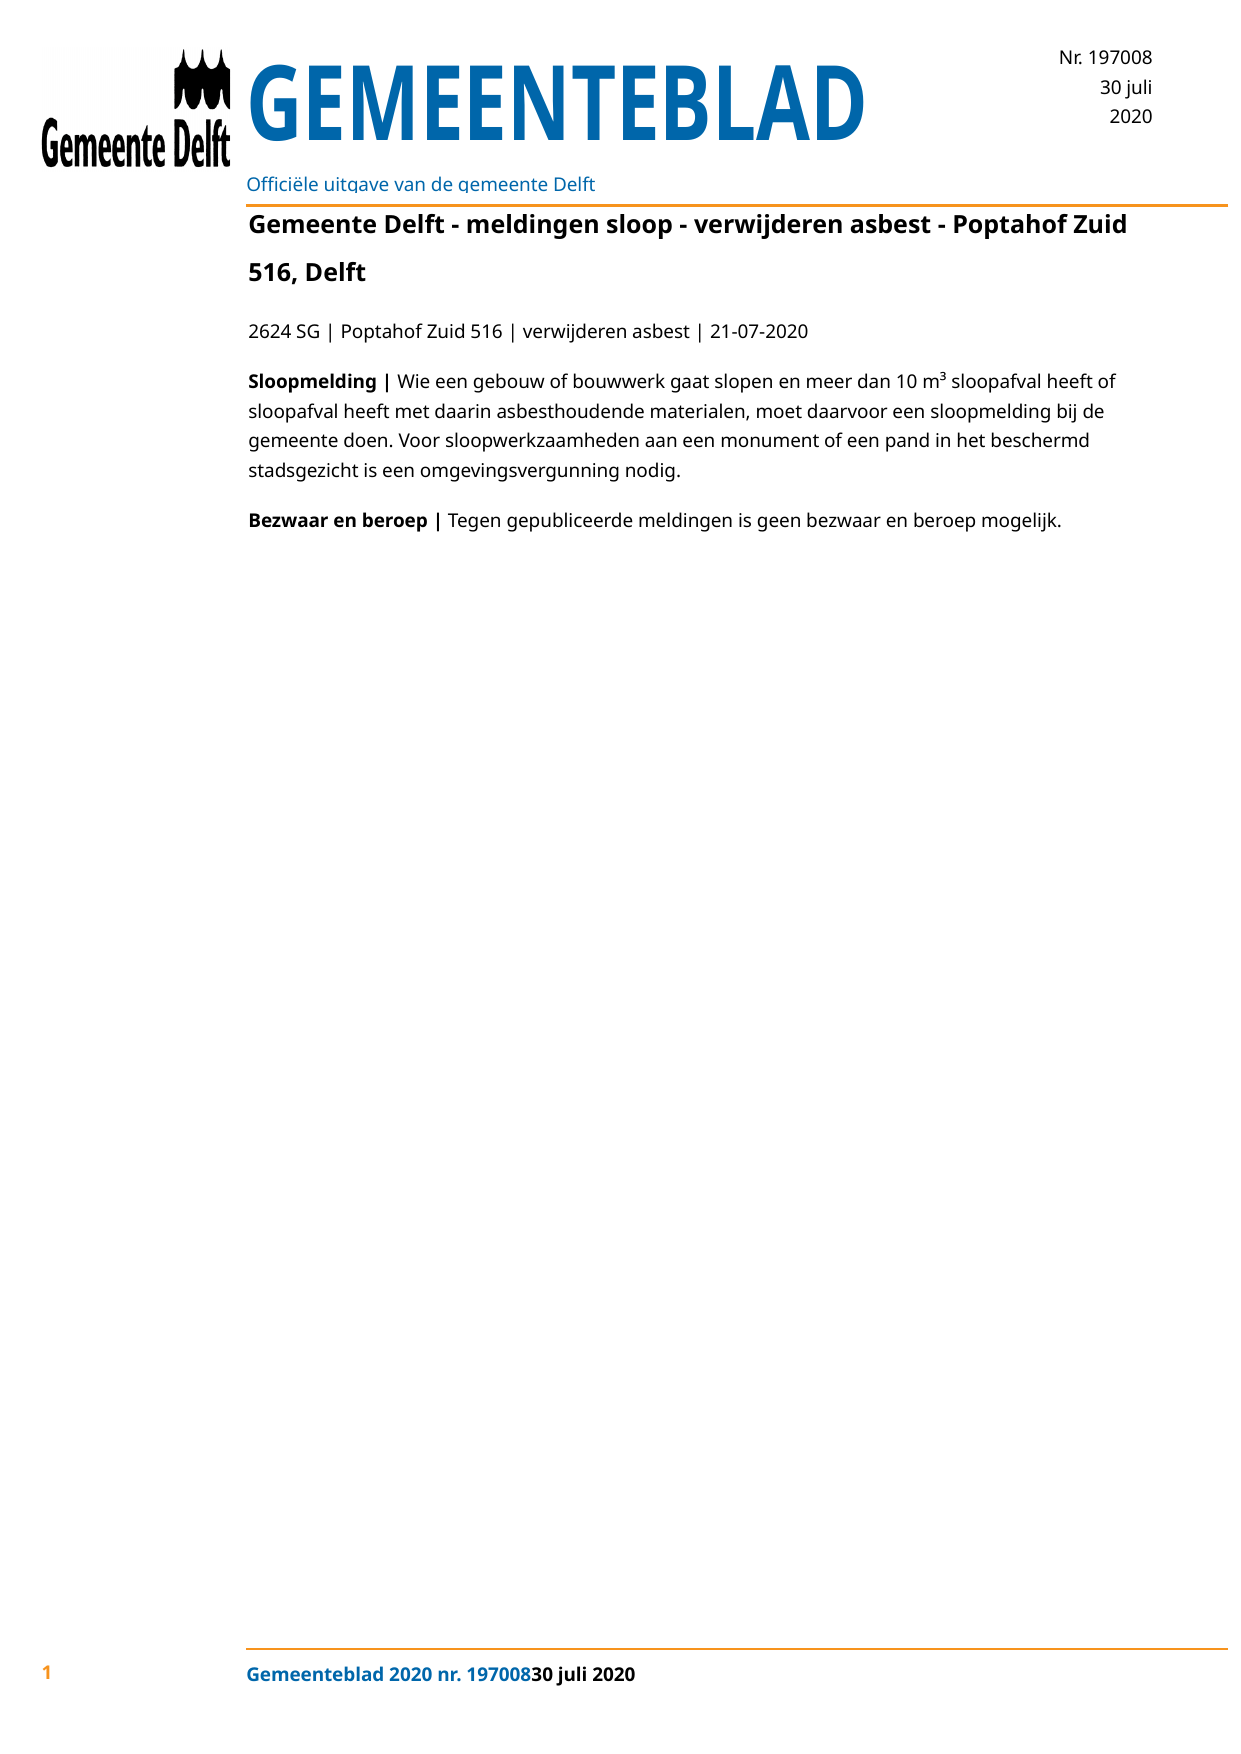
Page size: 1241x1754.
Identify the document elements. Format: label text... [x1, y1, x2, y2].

text 2624 SG | Poptahof Zuid 516 | verwijderen asbest | 21-07-2020 [248, 318, 1152, 344]
text Gemeente Delft - meldingen sloop - verwijderen asbest - Poptahof Zuid 516, Delft [248, 207, 1152, 288]
picture [41, 47, 231, 172]
text Sloopmelding | Wie een gebouw of bouwwerk gaat slopen en meer dan 10 m³ sloopafval heeft of sloopafval heeft met daarin asbesthoudende materialen, moet daarvoor een sloopmelding bij de gemeente doen. Voor sloopwerkzaamheden aan een monument of een pand in het beschermd stadsgezicht is een omgevingsvergunning nodig. [248, 368, 1152, 483]
text Bezwaar en beroep | Tegen gepubliceerde meldingen is geen bezwaar en beroep mogelijk. [248, 507, 1152, 533]
